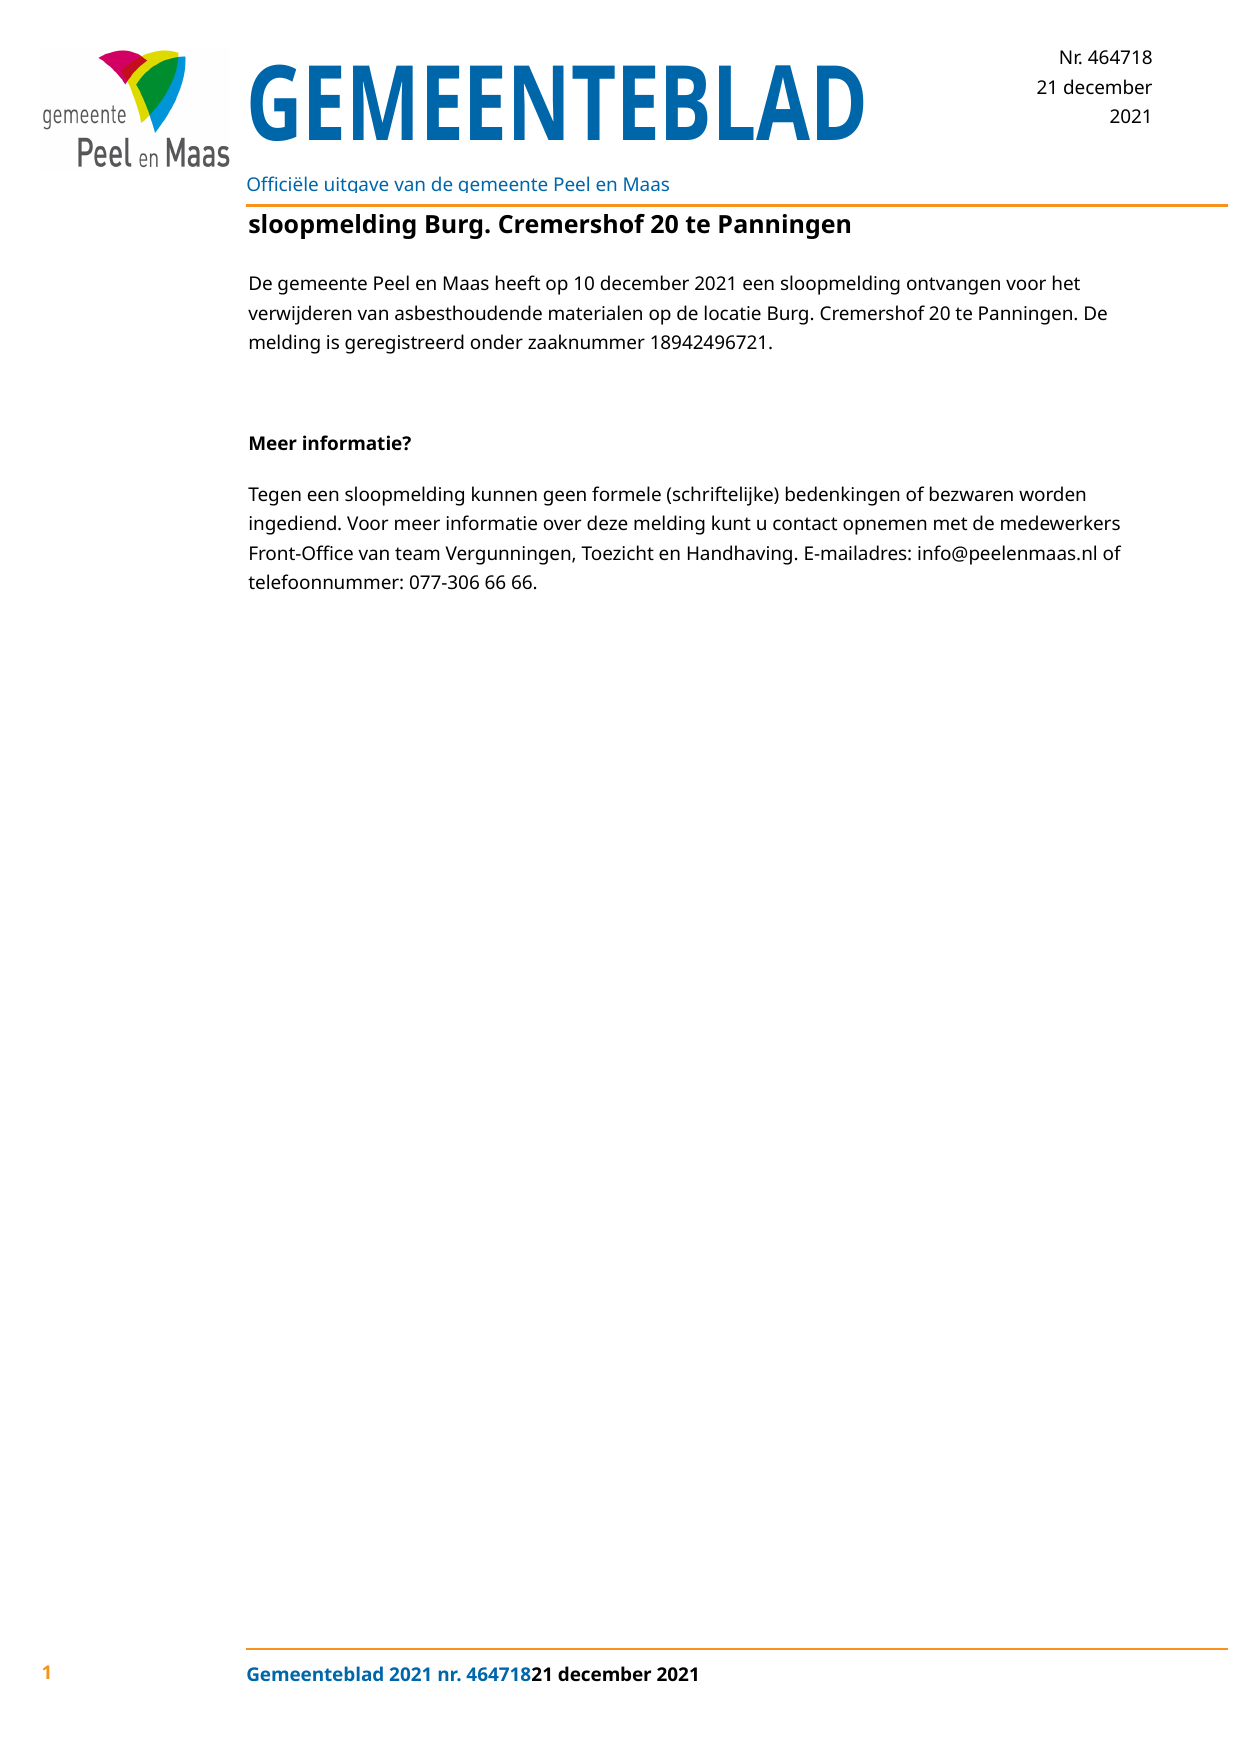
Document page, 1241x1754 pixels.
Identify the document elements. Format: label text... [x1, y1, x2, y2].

text Meer informatie? [248, 430, 1152, 456]
text Tegen een sloopmelding kunnen geen formele (schriftelijke) bedenkingen of bezwaren worden ingediend. Voor meer informatie over deze melding kunt u contact opnemen met de medewerkers Front-Office van team Vergunningen, Toezicht en Handhaving. E-mailadres: info@peelenmaas.nl of telefoonnummer: 077-306 66 66. [248, 481, 1152, 595]
picture [41, 47, 231, 172]
text De gemeente Peel en Maas heeft op 10 december 2021 een sloopmelding ontvangen voor het verwijderen van asbesthoudende materialen op de locatie Burg. Cremershof 20 te Panningen. De melding is geregistreerd onder zaaknummer 18942496721. [248, 270, 1152, 355]
text sloopmelding Burg. Cremershof 20 te Panningen [248, 207, 1152, 241]
